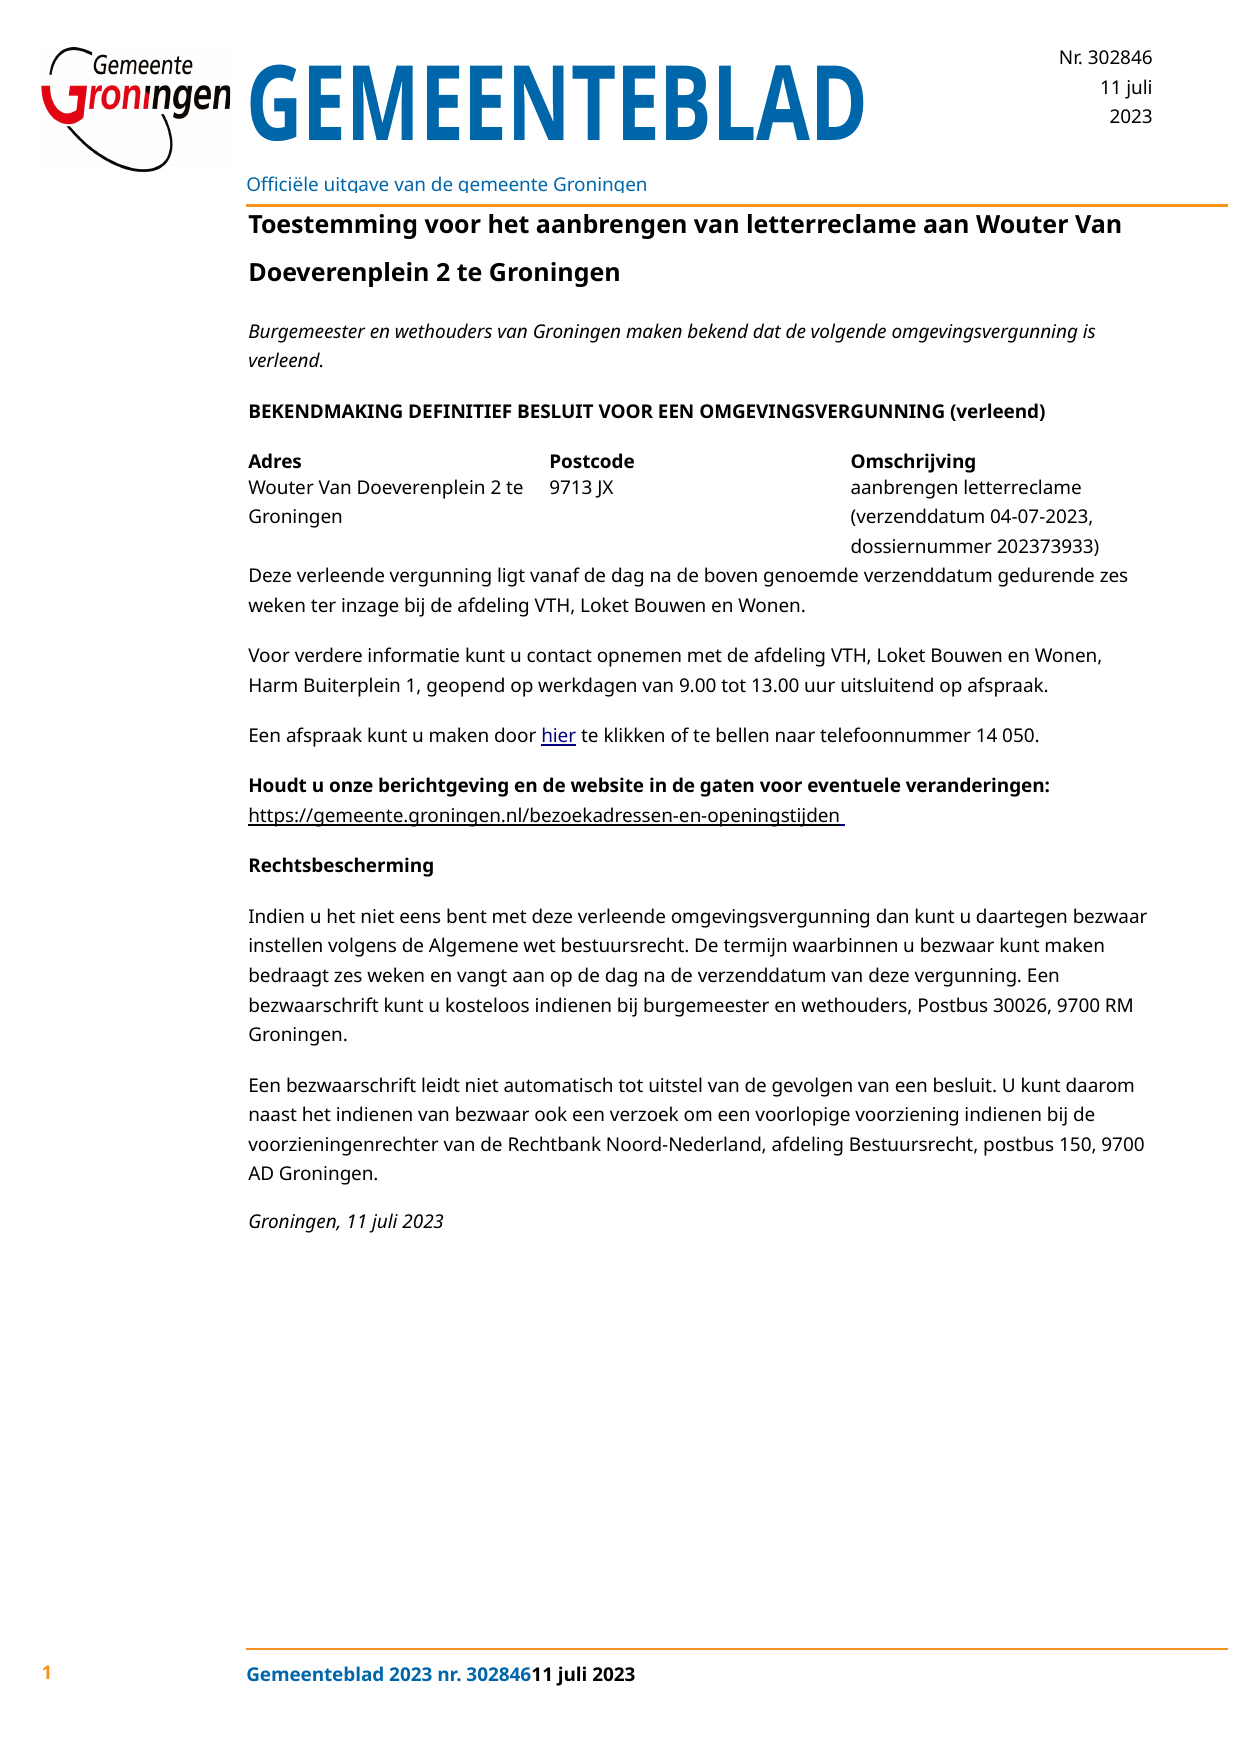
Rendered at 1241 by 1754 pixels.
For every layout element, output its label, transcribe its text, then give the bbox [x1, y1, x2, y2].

table_cell Wouter Van Doeverenplein 2 te Groningen [248, 474, 549, 559]
text Burgemeester en wethouders van Groningen maken bekend dat de volgende omgevingsvergunning is verleend. [248, 318, 1152, 373]
table_header Postcode [549, 449, 850, 474]
text Groningen, 11 juli 2023 [248, 1208, 1152, 1234]
table_header Adres [248, 449, 549, 474]
picture [41, 47, 231, 172]
text Voor verdere informatie kunt u contact opnemen met de afdeling VTH, Loket Bouwen en Wonen, Harm Buiterplein 1, geopend op werkdagen van 9.00 tot 13.00 uur uitsluitend op afspraak. [248, 642, 1152, 698]
text Indien u het niet eens bent met deze verleende omgevingsvergunning dan kunt u daartegen bezwaar instellen volgens de Algemene wet bestuursrecht. De termijn waarbinnen u bezwaar kunt maken bedraagt zes weken en vangt aan op de dag na de verzenddatum van deze vergunning. Een bezwaarschrift kunt u kosteloos indienen bij burgemeester en wethouders, Postbus 30026, 9700 RM Groningen. [248, 903, 1152, 1047]
table_header Omschrijving [850, 449, 1152, 474]
text Rechtsbescherming [248, 853, 1152, 878]
text BEKENDMAKING DEFINITIEF BESLUIT VOOR EEN OMGEVINGSVERGUNNING (verleend) [248, 398, 1152, 424]
text Houdt u onze berichtgeving en de website in de gaten voor eventuele veranderingen: https://gemeente.groningen.nl/bezoekadressen-en-openingstijden [248, 773, 1152, 828]
text Toestemming voor het aanbrengen van letterreclame aan Wouter Van Doeverenplein 2 te Groningen [248, 207, 1152, 288]
text Een bezwaarschrift leidt niet automatisch tot uitstel van de gevolgen van een besluit. U kunt daarom naast het indienen van bezwaar ook een verzoek om een voorlopige voorziening indienen bij de voorzieningenrechter van de Rechtbank Noord-Nederland, afdeling Bestuursrecht, postbus 150, 9700 AD Groningen. [248, 1072, 1152, 1186]
text Een afspraak kunt u maken door hier te klikken of te bellen naar telefoonnummer 14 050. [248, 722, 1152, 748]
text Deze verleende vergunning ligt vanaf de dag na de boven genoemde verzenddatum gedurende zes weken ter inzage bij de afdeling VTH, Loket Bouwen en Wonen. [248, 562, 1152, 618]
table_cell 9713 JX [549, 474, 850, 559]
table_cell aanbrengen letterreclame (verzenddatum 04-07-2023, dossiernummer 202373933) [850, 474, 1152, 559]
